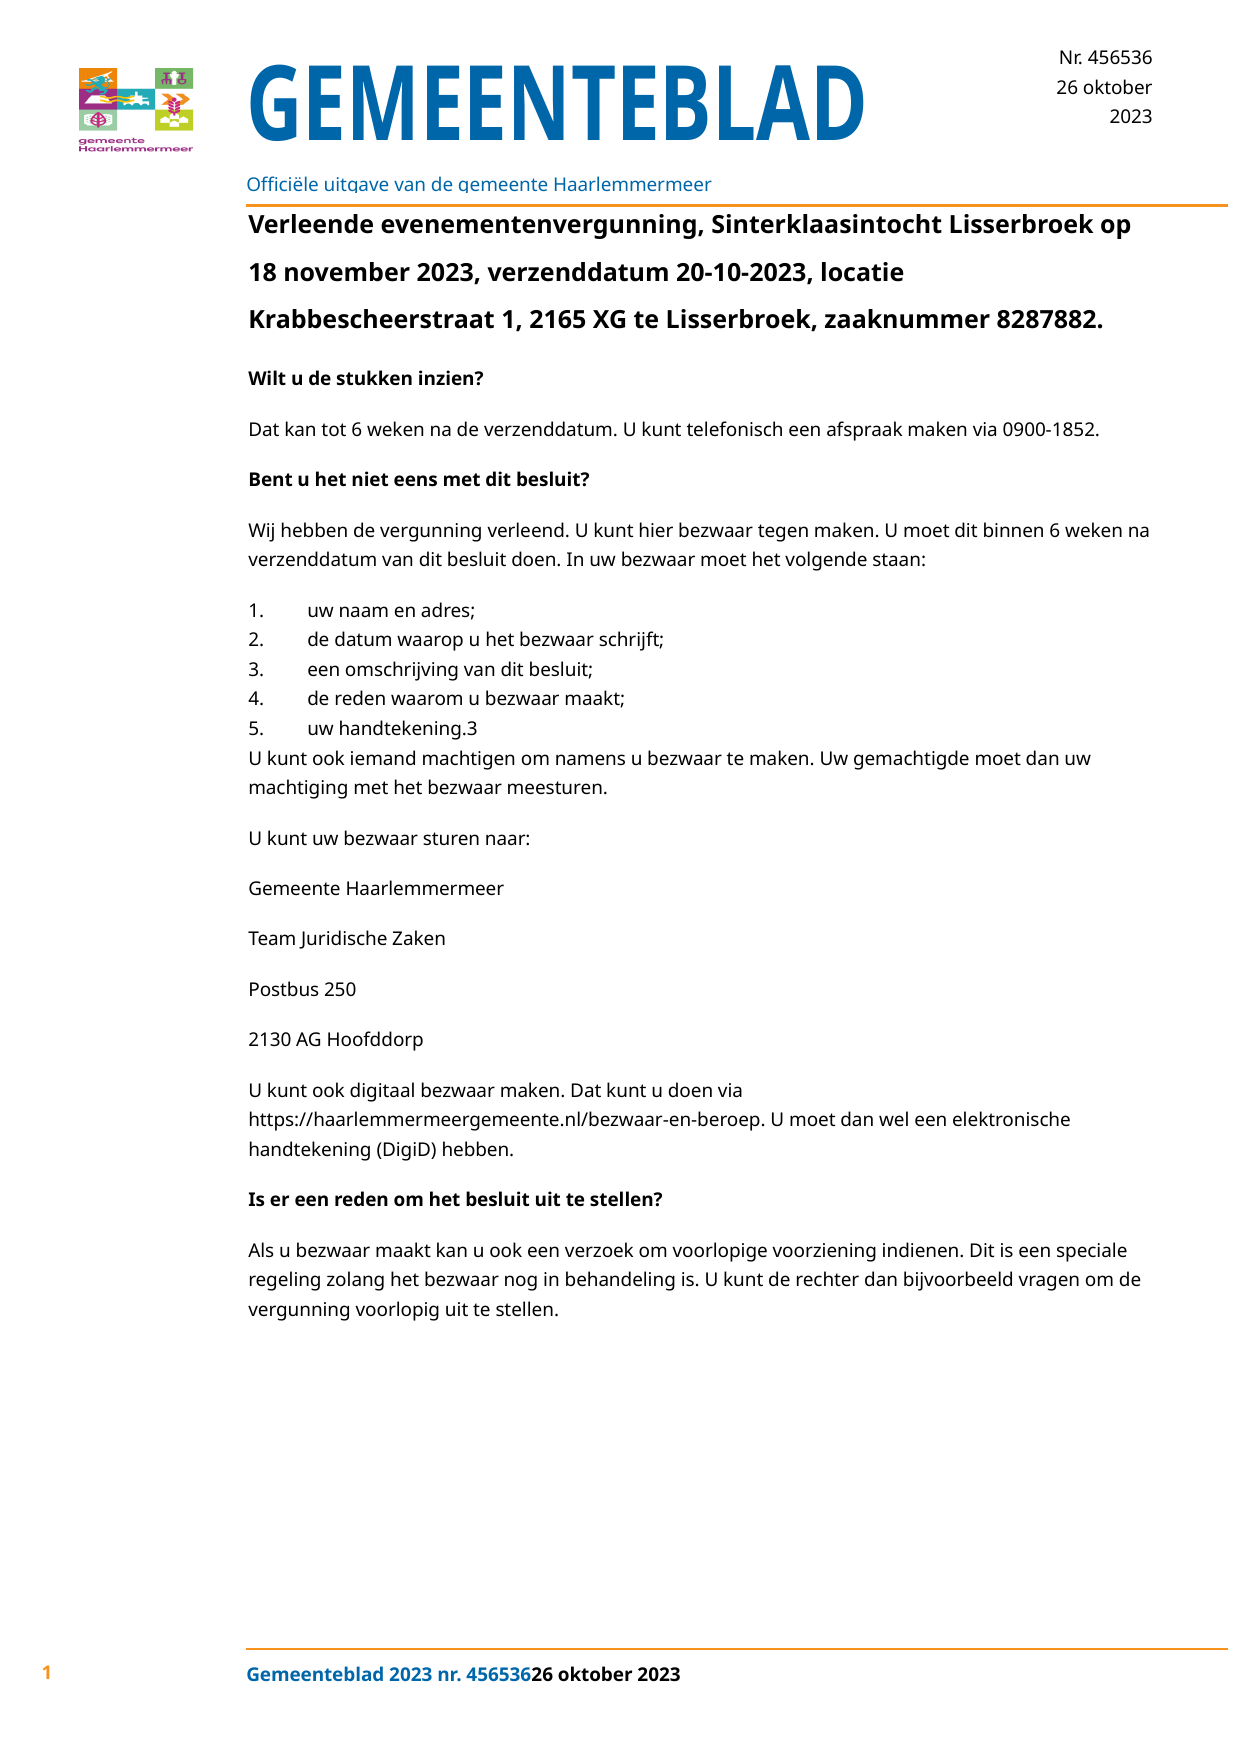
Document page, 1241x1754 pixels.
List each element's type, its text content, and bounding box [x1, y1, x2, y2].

text U kunt ook iemand machtigen om namens u bezwaar te maken. Uw gemachtigde moet dan uw machtiging met het bezwaar meesturen. [248, 745, 1152, 800]
list de reden waarom u bezwaar maakt; [248, 686, 1152, 711]
text Gemeente Haarlemmermeer [248, 875, 1152, 901]
text Wij hebben de vergunning verleend. U kunt hier bezwaar tegen maken. U moet dit binnen 6 weken na verzenddatum van dit besluit doen. In uw bezwaar moet het volgende staan: [248, 517, 1152, 572]
text Bent u het niet eens met dit besluit? [248, 466, 1152, 492]
text Team Juridische Zaken [248, 926, 1152, 951]
text U kunt uw bezwaar sturen naar: [248, 825, 1152, 850]
list uw handtekening.3 [248, 715, 1152, 741]
text Wilt u de stukken inzien? [248, 366, 1152, 391]
text 2130 AG Hoofddorp [248, 1026, 1152, 1052]
text Postbus 250 [248, 976, 1152, 1002]
text U kunt ook digitaal bezwaar maken. Dat kunt u doen via https://haarlemmermeergemeente.nl/bezwaar-en-beroep. U moet dan wel een elektronische handtekening (DigiD) hebben. [248, 1077, 1152, 1162]
text Verleende evenementenvergunning, Sinterklaasintocht Lisserbroek op 18 november 2023, verzenddatum 20-10-2023, locatie Krabbescheerstraat 1, 2165 XG te Lisserbroek, zaaknummer 8287882. [248, 207, 1152, 336]
list de datum waarop u het bezwaar schrijft; [248, 626, 1152, 652]
picture [41, 47, 231, 172]
text Is er een reden om het besluit uit te stellen? [248, 1186, 1152, 1212]
list een omschrijving van dit besluit; [248, 656, 1152, 682]
list uw naam en adres; [248, 597, 1152, 622]
text Als u bezwaar maakt kan u ook een verzoek om voorlopige voorziening indienen. Dit is een speciale regeling zolang het bezwaar nog in behandeling is. U kunt de rechter dan bijvoorbeeld vragen om de vergunning voorlopig uit te stellen. [248, 1237, 1152, 1322]
text Dat kan tot 6 weken na de verzenddatum. U kunt telefonisch een afspraak maken via 0900-1852. [248, 416, 1152, 442]
